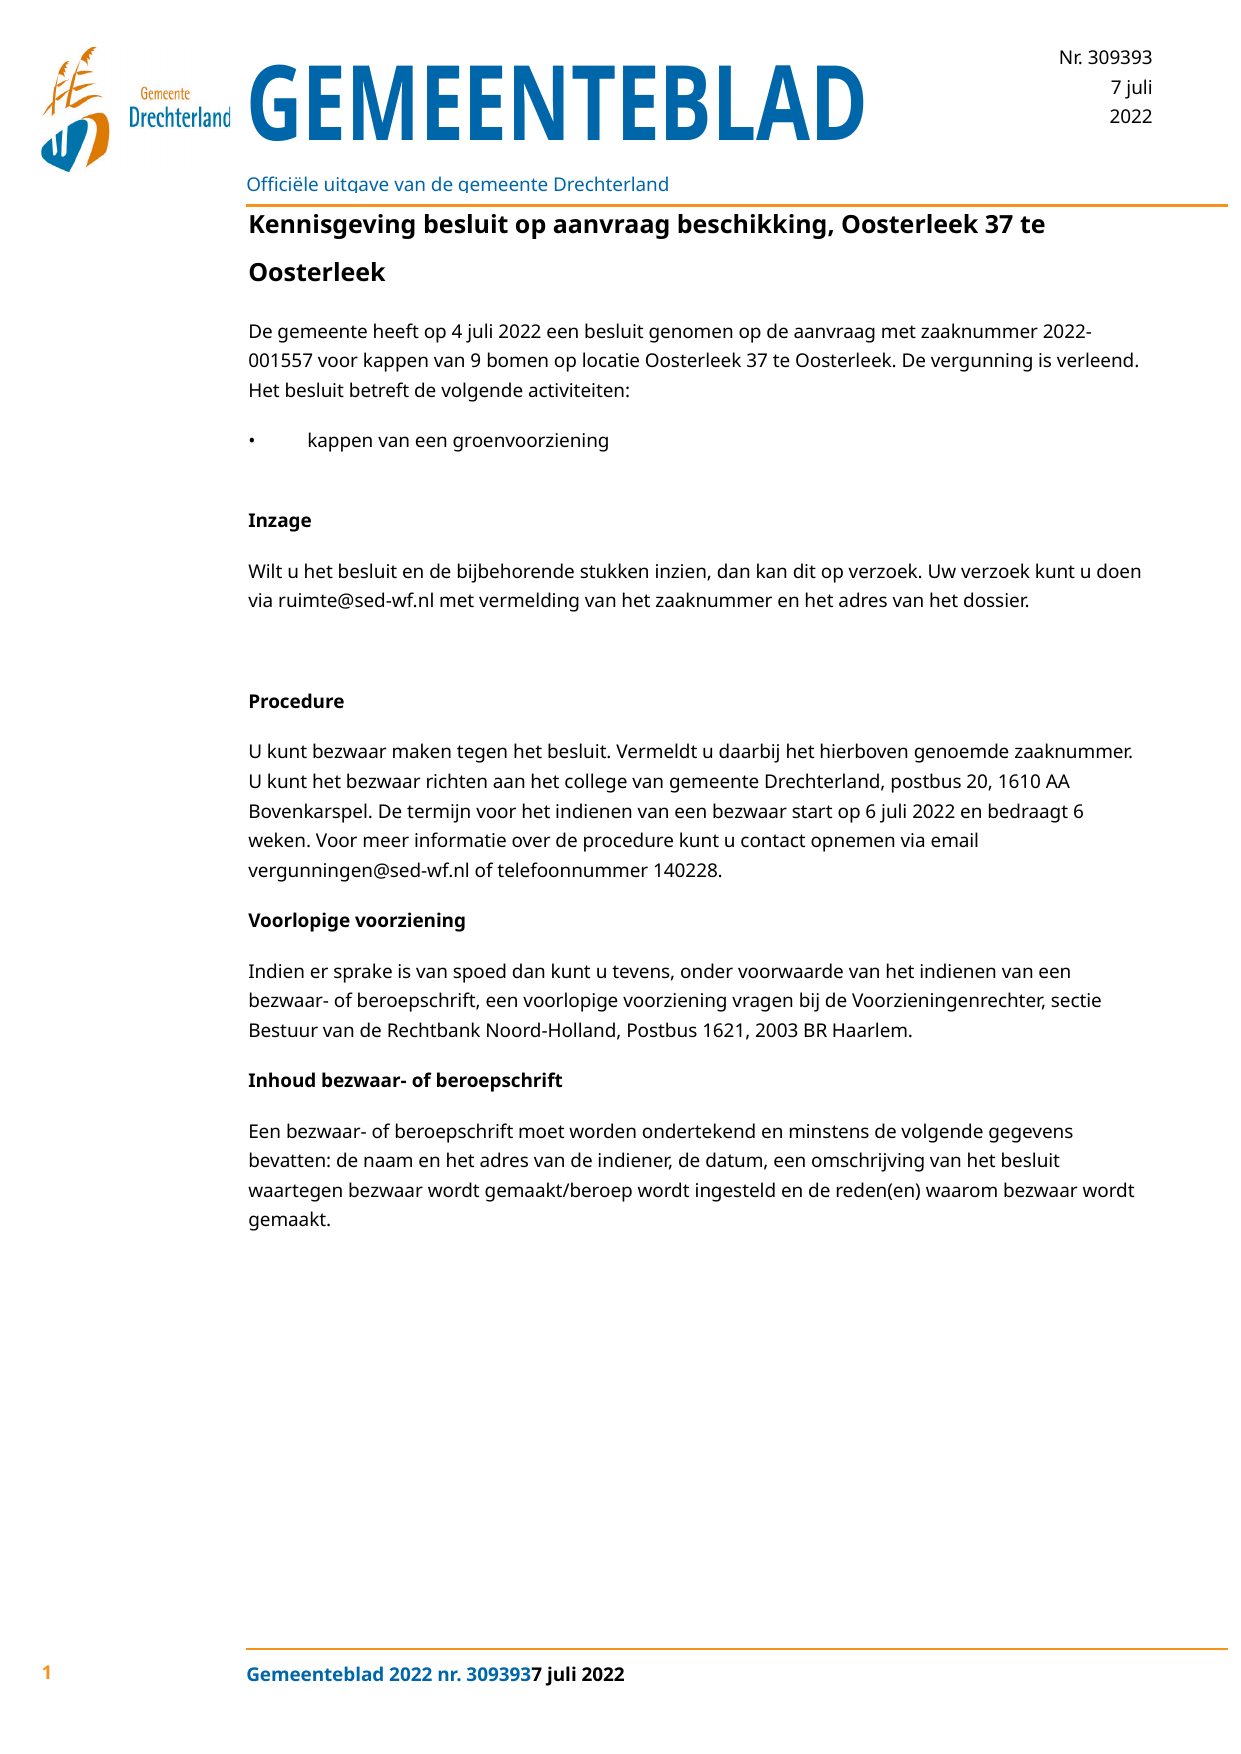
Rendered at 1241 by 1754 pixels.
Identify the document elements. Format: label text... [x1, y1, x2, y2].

text Inzage [248, 507, 1152, 533]
text Een bezwaar- of beroepschrift moet worden ondertekend en minstens de volgende gegevens bevatten: de naam en het adres van de indiener, de datum, een omschrijving van het besluit waartegen bezwaar wordt gemaakt/beroep wordt ingesteld en de reden(en) waarom bezwaar wordt gemaakt. [248, 1118, 1152, 1232]
text Voorlopige voorziening [248, 907, 1152, 933]
text Wilt u het besluit en de bijbehorende stukken inzien, dan kan dit op verzoek. Uw verzoek kunt u doen via ruimte@sed-wf.nl met vermelding van het zaaknummer en het adres van het dossier. [248, 558, 1152, 613]
list kappen van een groenvoorziening [248, 427, 1152, 453]
picture [226, 115, 231, 124]
text U kunt bezwaar maken tegen het besluit. Vermeldt u daarbij het hierboven genoemde zaaknummer. U kunt het bezwaar richten aan het college van gemeente Drechterland, postbus 20, 1610 AA Bovenkarspel. De termijn voor het indienen van een bezwaar start op 6 juli 2022 en bedraagt 6 weken. Voor meer informatie over de procedure kunt u contact opnemen via email vergunningen@sed-wf.nl of telefoonnummer 140228. [248, 739, 1152, 883]
picture [41, 158, 64, 172]
text De gemeente heeft op 4 juli 2022 een besluit genomen op de aanvraag met zaaknummer 2022-001557 voor kappen van 9 bomen op locatie Oosterleek 37 te Oosterleek. De vergunning is verleend. Het besluit betreft de volgende activiteiten: [248, 318, 1152, 403]
text Inhoud bezwaar- of beroepschrift [248, 1067, 1152, 1093]
picture [41, 47, 231, 172]
text Indien er sprake is van spoed dan kunt u tevens, onder voorwaarde van het indienen van een bezwaar- of beroepschrift, een voorlopige voorziening vragen bij de Voorzieningenrechter, sectie Bestuur van de Rechtbank Noord-Holland, Postbus 1621, 2003 BR Haarlem. [248, 958, 1152, 1043]
text Procedure [248, 688, 1152, 714]
text Kennisgeving besluit op aanvraag beschikking, Oosterleek 37 te Oosterleek [248, 207, 1152, 288]
